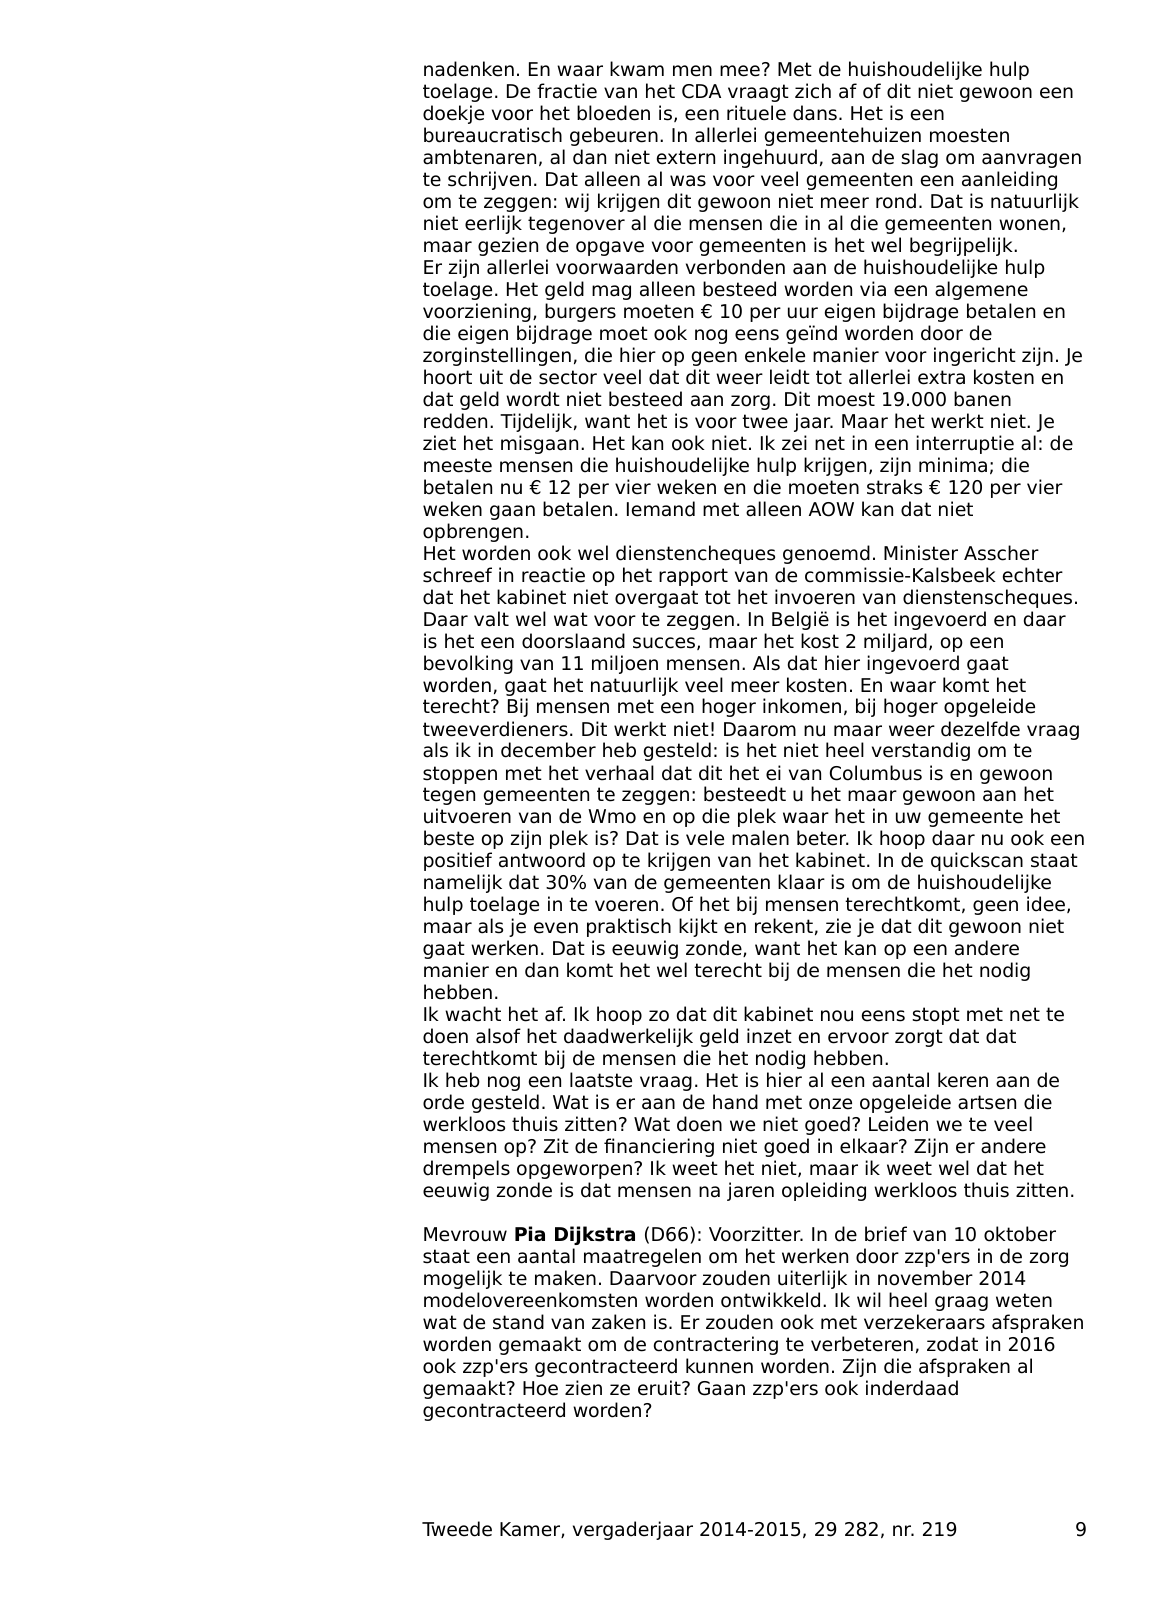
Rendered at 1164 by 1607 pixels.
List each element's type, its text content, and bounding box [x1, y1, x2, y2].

text Ik wacht het af. Ik hoop zo dat dit kabinet nou eens stopt met net te doen alsof het daadwerkelijk geld inzet en ervoor zorgt dat dat terechtkomt bij de mensen die het nodig hebben. [422, 1004, 1087, 1070]
text Het worden ook wel dienstencheques genoemd. Minister Asscher schreef in reactie op het rapport van de commissie-Kalsbeek echter dat het kabinet niet overgaat tot het invoeren van dienstenscheques. Daar valt wel wat voor te zeggen. In België is het ingevoerd en daar is het een doorslaand succes, maar het kost 2 miljard, op een bevolking van 11 miljoen mensen. Als dat hier ingevoerd gaat worden, gaat het natuurlijk veel meer kosten. En waar komt het terecht? Bij mensen met een hoger inkomen, bij hoger opgeleide tweeverdieners. Dit werkt niet! Daarom nu maar weer dezelfde vraag als ik in december heb gesteld: is het niet heel verstandig om te stoppen met het verhaal dat dit het ei van Columbus is en gewoon tegen gemeenten te zeggen: besteedt u het maar gewoon aan het uitvoeren van de Wmo en op die plek waar het in uw gemeente het beste op zijn plek is? Dat is vele malen beter. Ik hoop daar nu ook een positief antwoord op te krijgen van het kabinet. In de quickscan staat namelijk dat 30% van de gemeenten klaar is om de huishoudelijke hulp toelage in te voeren. Of het bij mensen terechtkomt, geen idee, maar als je even praktisch kijkt en rekent, zie je dat dit gewoon niet gaat werken. Dat is eeuwig zonde, want het kan op een andere manier en dan komt het wel terecht bij de mensen die het nodig hebben. [422, 543, 1087, 1004]
text Ik heb nog een laatste vraag. Het is hier al een aantal keren aan de orde gesteld. Wat is er aan de hand met onze opgeleide artsen die werkloos thuis zitten? Wat doen we niet goed? Leiden we te veel mensen op? Zit de financiering niet goed in elkaar? Zijn er andere drempels opgeworpen? Ik weet het niet, maar ik weet wel dat het eeuwig zonde is dat mensen na jaren opleiding werkloos thuis zitten. [422, 1070, 1087, 1202]
text Er zijn allerlei voorwaarden verbonden aan de huishoudelijke hulp toelage. Het geld mag alleen besteed worden via een algemene voorziening, burgers moeten € 10 per uur eigen bijdrage betalen en die eigen bijdrage moet ook nog eens geïnd worden door de zorginstellingen, die hier op geen enkele manier voor ingericht zijn. Je hoort uit de sector veel dat dit weer leidt tot allerlei extra kosten en dat geld wordt niet besteed aan zorg. Dit moest 19.000 banen redden. Tijdelijk, want het is voor twee jaar. Maar het werkt niet. Je ziet het misgaan. Het kan ook niet. Ik zei net in een interruptie al: de meeste mensen die huishoudelijke hulp krijgen, zijn minima; die betalen nu € 12 per vier weken en die moeten straks € 120 per vier weken gaan betalen. Iemand met alleen AOW kan dat niet opbrengen. [422, 257, 1087, 543]
text nadenken. En waar kwam men mee? Met de huishoudelijke hulp toelage. De fractie van het CDA vraagt zich af of dit niet gewoon een doekje voor het bloeden is, een rituele dans. Het is een bureaucratisch gebeuren. In allerlei gemeentehuizen moesten ambtenaren, al dan niet extern ingehuurd, aan de slag om aanvragen te schrijven. Dat alleen al was voor veel gemeenten een aanleiding om te zeggen: wij krijgen dit gewoon niet meer rond. Dat is natuurlijk niet eerlijk tegenover al die mensen die in al die gemeenten wonen, maar gezien de opgave voor gemeenten is het wel begrijpelijk. [422, 59, 1087, 257]
text Mevrouw Pia Dijkstra (D66): Voorzitter. In de brief van 10 oktober staat een aantal maatregelen om het werken door zzp'ers in de zorg mogelijk te maken. Daarvoor zouden uiterlijk in november 2014 modelovereenkomsten worden ontwikkeld. Ik wil heel graag weten wat de stand van zaken is. Er zouden ook met verzekeraars afspraken worden gemaakt om de contractering te verbeteren, zodat in 2016 ook zzp'ers gecontracteerd kunnen worden. Zijn die afspraken al gemaakt? Hoe zien ze eruit? Gaan zzp'ers ook inderdaad gecontracteerd worden? [422, 1224, 1087, 1422]
